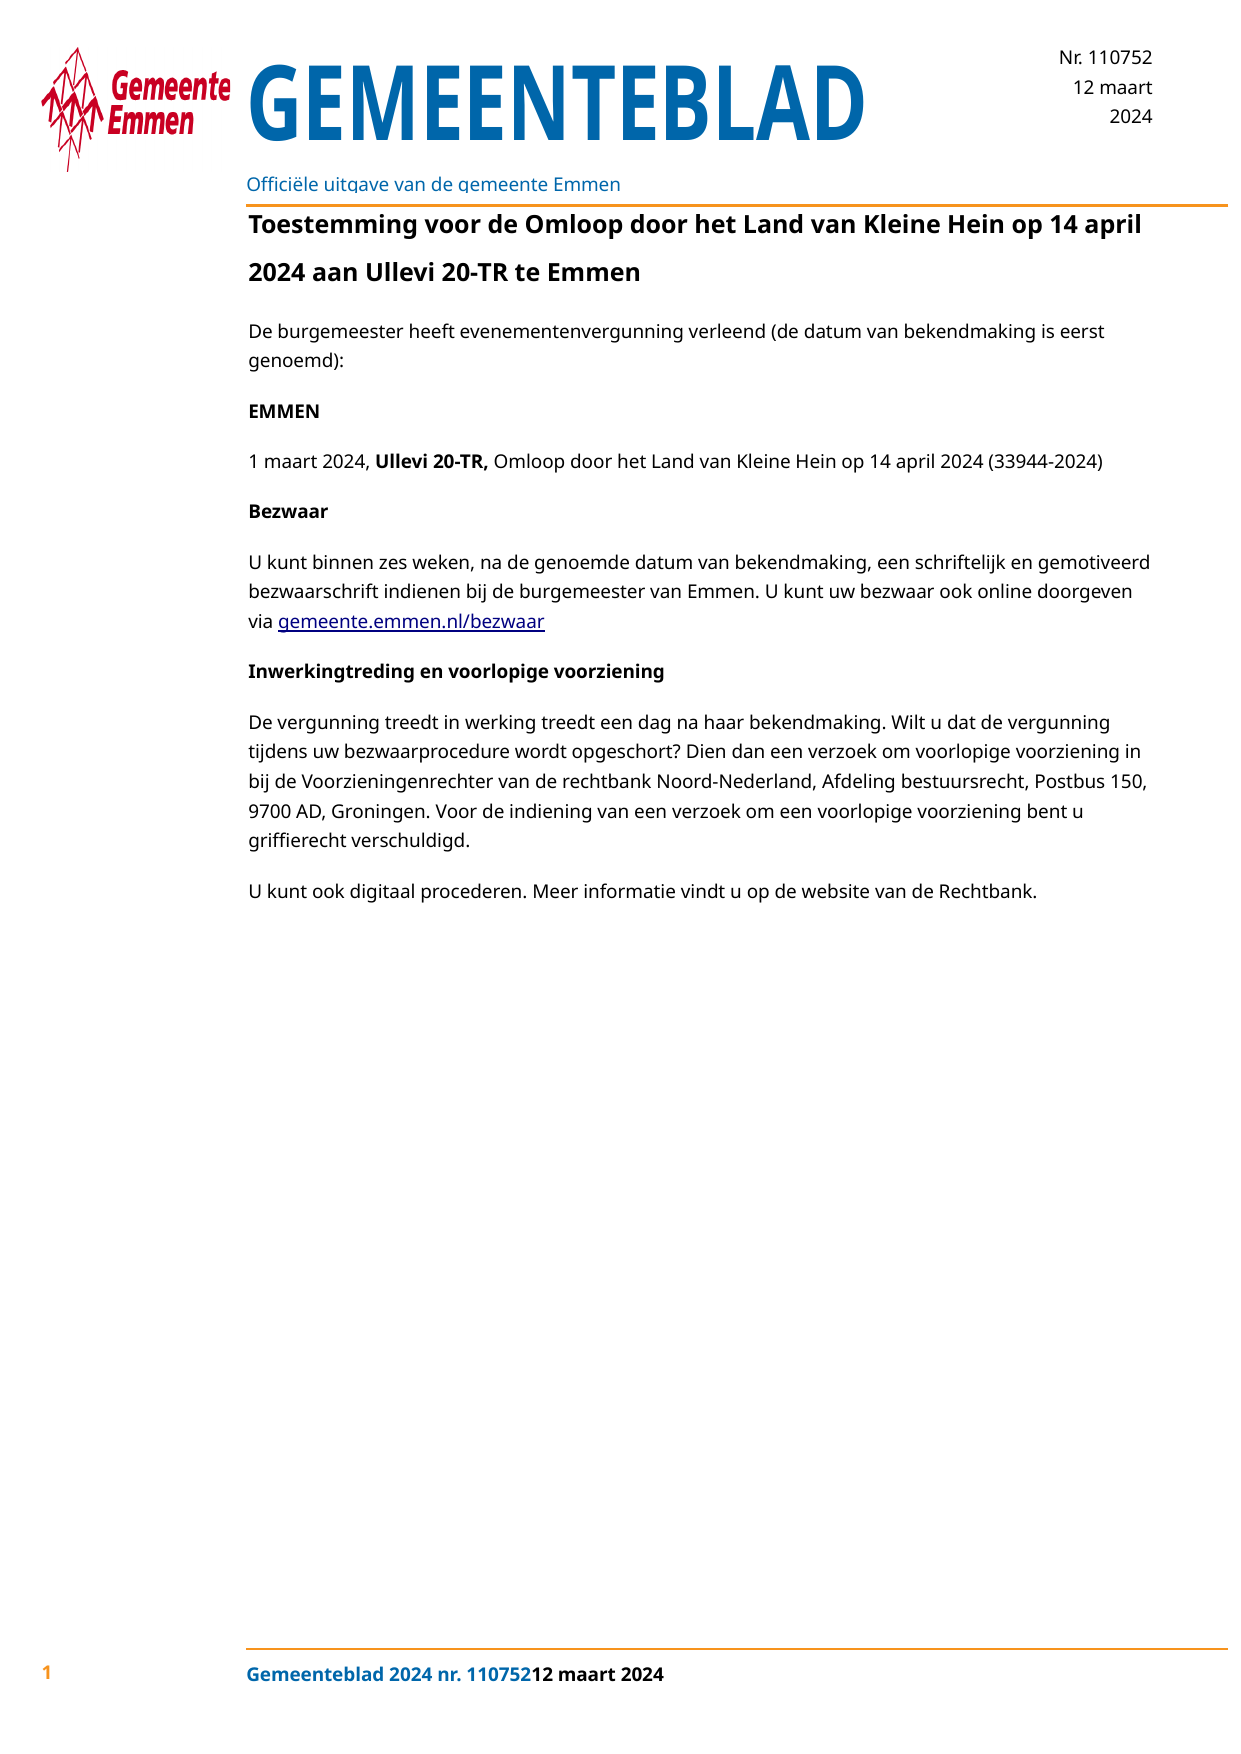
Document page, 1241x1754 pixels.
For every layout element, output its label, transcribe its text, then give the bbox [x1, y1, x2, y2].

picture [41, 47, 231, 172]
text Toestemming voor de Omloop door het Land van Kleine Hein op 14 april 2024 aan Ullevi 20-TR te Emmen [248, 207, 1152, 288]
text Bezwaar [248, 499, 1152, 524]
text U kunt ook digitaal procederen. Meer informatie vindt u op de website van de Rechtbank. [248, 878, 1152, 904]
text EMMEN [248, 398, 1152, 424]
text 1 maart 2024, Ullevi 20-TR, Omloop door het Land van Kleine Hein op 14 april 2024 (33944-2024) [248, 448, 1152, 474]
text U kunt binnen zes weken, na de genoemde datum van bekendmaking, een schriftelijk en gemotiveerd bezwaarschrift indienen bij de burgemeester van Emmen. U kunt uw bezwaar ook online doorgeven via gemeente.emmen.nl/bezwaar [248, 549, 1152, 634]
text Inwerkingtreding en voorlopige voorziening [248, 659, 1152, 684]
text De vergunning treedt in werking treedt een dag na haar bekendmaking. Wilt u dat de vergunning tijdens uw bezwaarprocedure wordt opgeschort? Dien dan een verzoek om voorlopige voorziening in bij de Voorzieningenrechter van de rechtbank Noord-Nederland, Afdeling bestuursrecht, Postbus 150, 9700 AD, Groningen. Voor de indiening van een verzoek om een voorlopige voorziening bent u griffierecht verschuldigd. [248, 709, 1152, 853]
text De burgemeester heeft evenementenvergunning verleend (de datum van bekendmaking is eerst genoemd): [248, 318, 1152, 373]
